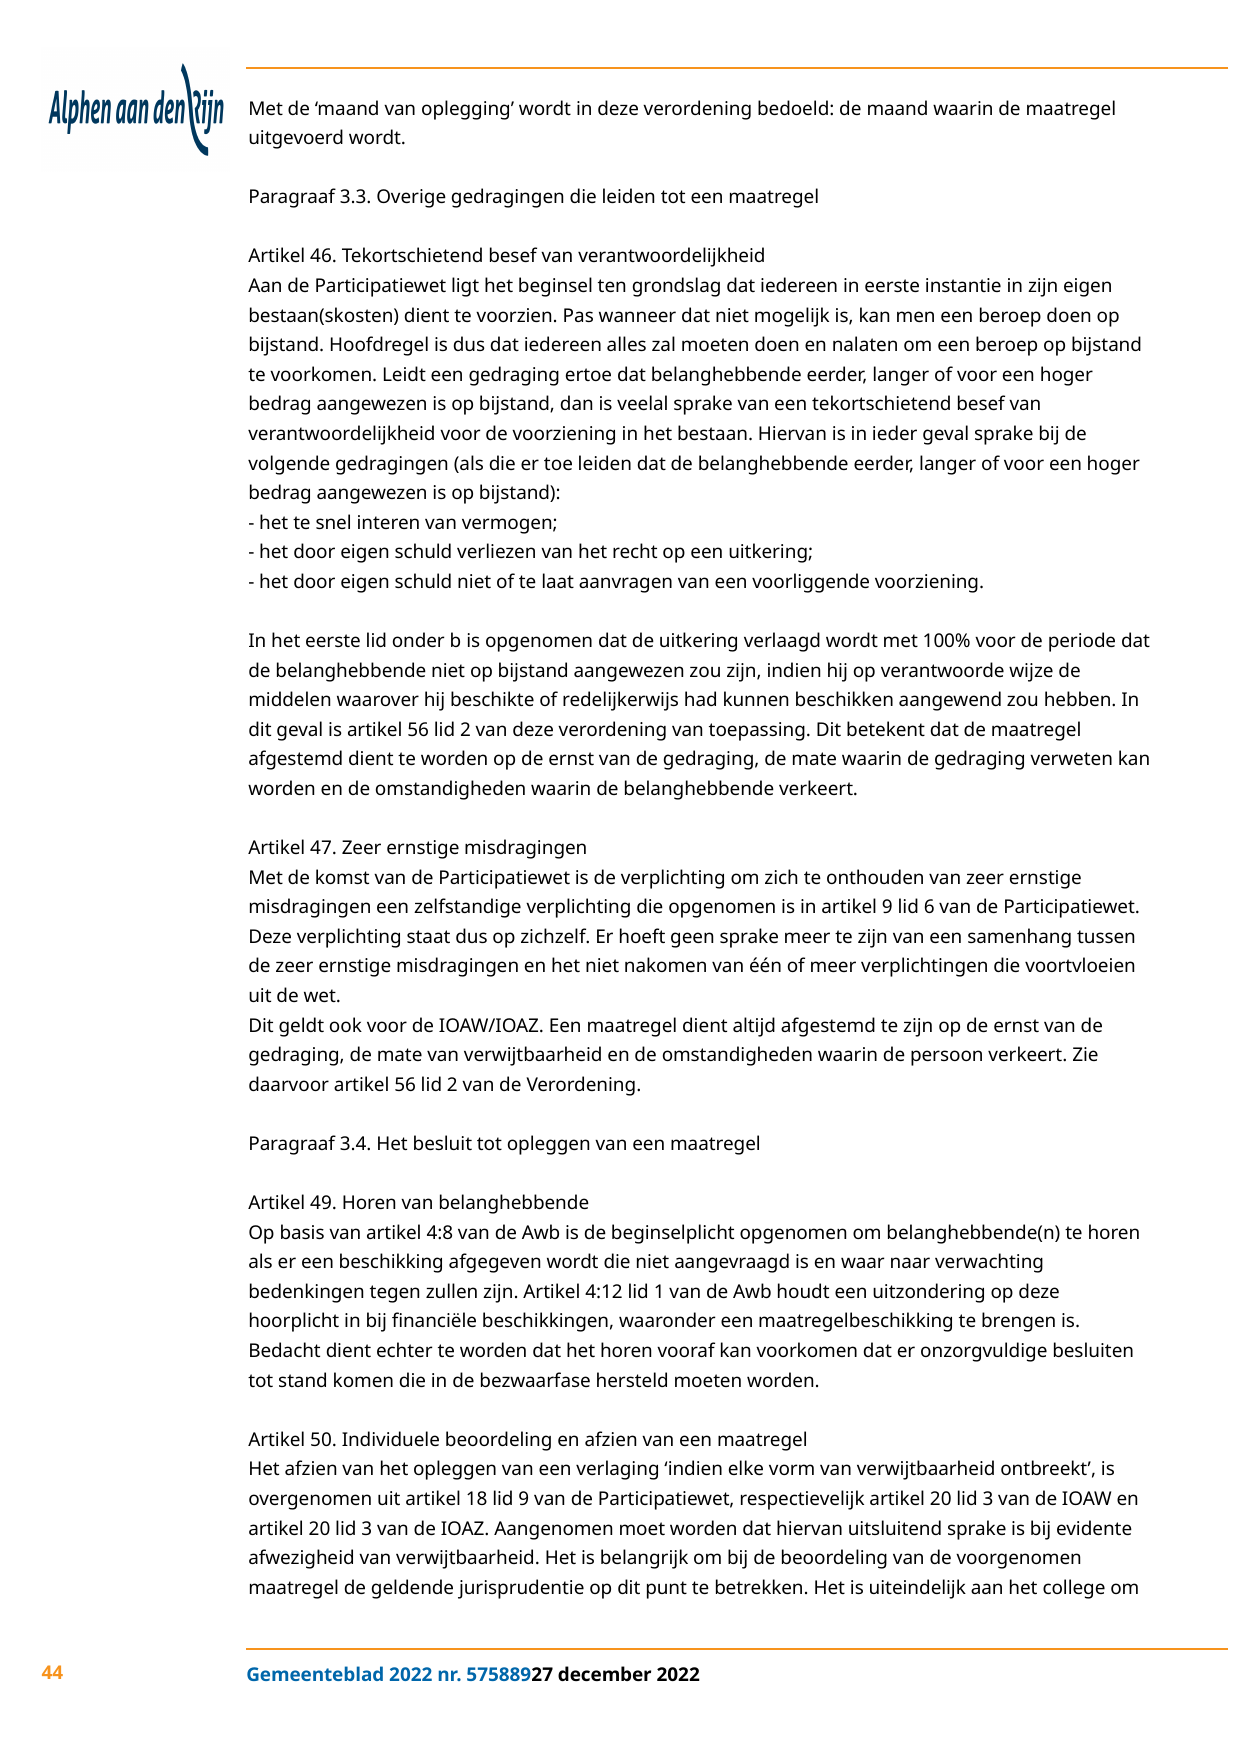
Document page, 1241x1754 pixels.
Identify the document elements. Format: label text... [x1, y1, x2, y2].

text - het door eigen schuld niet of te laat aanvragen van een voorliggende voorziening. [248, 568, 1152, 594]
text Artikel 50. Individuele beoordeling en afzien van een maatregel [248, 1426, 1152, 1452]
text Het afzien van het opleggen van een verlaging ‘indien elke vorm van verwijtbaarheid ontbreekt’, is overgenomen uit artikel 18 lid 9 van de Participatiewet, respectievelijk artikel 20 lid 3 van de IOAW en artikel 20 lid 3 van de IOAZ. Aangenomen moet worden dat hiervan uitsluitend sprake is bij evidente afwezigheid van verwijtbaarheid. Het is belangrijk om bij de beoordeling van de voorgenomen maatregel de geldende jurisprudentie op dit punt te betrekken. Het is uiteindelijk aan het college om [248, 1456, 1152, 1600]
text Dit geldt ook voor de IOAW/IOAZ. Een maatregel dient altijd afgestemd te zijn op de ernst van de gedraging, de mate van verwijtbaarheid en de omstandigheden waarin de persoon verkeert. Zie daarvoor artikel 56 lid 2 van de Verordening. [248, 1012, 1152, 1097]
text Op basis van artikel 4:8 van de Awb is de beginselplicht opgenomen om belanghebbende(n) te horen als er een beschikking afgegeven wordt die niet aangevraagd is en waar naar verwachting bedenkingen tegen zullen zijn. Artikel 4:12 lid 1 van de Awb houdt een uitzondering op deze hoorplicht in bij financiële beschikkingen, waaronder een maatregelbeschikking te brengen is. Bedacht dient echter te worden dat het horen vooraf kan voorkomen dat er onzorgvuldige besluiten tot stand komen die in de bezwaarfase hersteld moeten worden. [248, 1219, 1152, 1393]
text Artikel 49. Horen van belanghebbende [248, 1189, 1152, 1215]
text Artikel 47. Zeer ernstige misdragingen [248, 834, 1152, 860]
text Met de komst van de Participatiewet is de verplichting om zich te onthouden van zeer ernstige misdragingen een zelfstandige verplichting die opgenomen is in artikel 9 lid 6 van de Participatiewet. Deze verplichting staat dus op zichzelf. Er hoeft geen sprake meer te zijn van een samenhang tussen de zeer ernstige misdragingen en het niet nakomen van één of meer verplichtingen die voortvloeien uit de wet. [248, 864, 1152, 1008]
text In het eerste lid onder b is opgenomen dat de uitkering verlaagd wordt met 100% voor de periode dat de belanghebbende niet op bijstand aangewezen zou zijn, indien hij op verantwoorde wijze de middelen waarover hij beschikte of redelijkerwijs had kunnen beschikken aangewend zou hebben. In dit geval is artikel 56 lid 2 van deze verordening van toepassing. Dit betekent dat de maatregel afgestemd dient te worden op de ernst van de gedraging, de mate waarin de gedraging verweten kan worden en de omstandigheden waarin de belanghebbende verkeert. [248, 627, 1152, 801]
picture [41, 47, 231, 172]
text Paragraaf 3.3. Overige gedragingen die leiden tot een maatregel [248, 183, 1152, 209]
text Aan de Participatiewet ligt het beginsel ten grondslag dat iedereen in eerste instantie in zijn eigen bestaan(skosten) dient te voorzien. Pas wanneer dat niet mogelijk is, kan men een beroep doen op bijstand. Hoofdregel is dus dat iedereen alles zal moeten doen en nalaten om een beroep op bijstand te voorkomen. Leidt een gedraging ertoe dat belanghebbende eerder, langer of voor een hoger bedrag aangewezen is op bijstand, dan is veelal sprake van een tekortschietend besef van verantwoordelijkheid voor de voorziening in het bestaan. Hiervan is in ieder geval sprake bij de volgende gedragingen (als die er toe leiden dat de belanghebbende eerder, langer of voor een hoger bedrag aangewezen is op bijstand): [248, 272, 1152, 505]
text Met de ‘maand van oplegging’ wordt in deze verordening bedoeld: de maand waarin de maatregel uitgevoerd wordt. [248, 95, 1152, 150]
text - het door eigen schuld verliezen van het recht op een uitkering; [248, 538, 1152, 564]
text Artikel 46. Tekortschietend besef van verantwoordelijkheid [248, 243, 1152, 268]
text Paragraaf 3.4. Het besluit tot opleggen van een maatregel [248, 1130, 1152, 1156]
text - het te snel interen van vermogen; [248, 509, 1152, 535]
